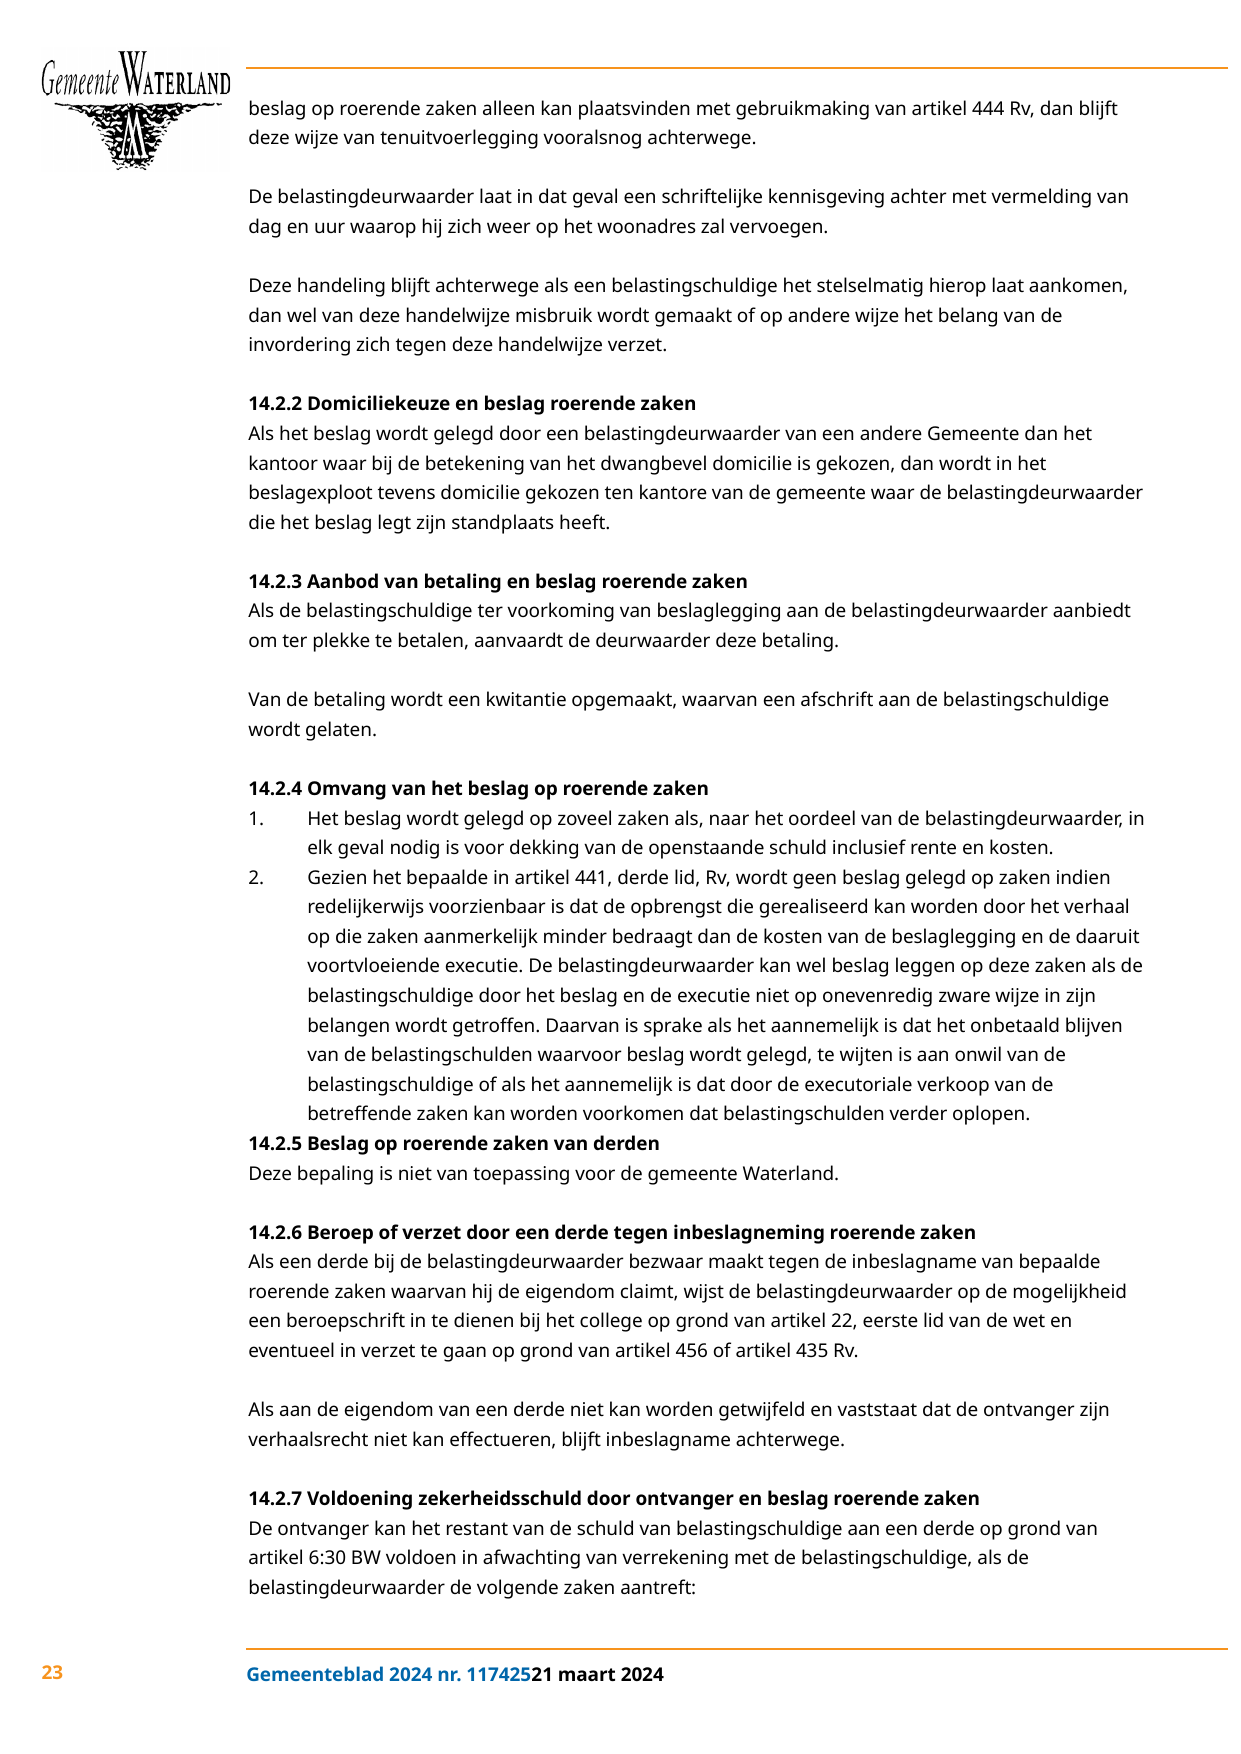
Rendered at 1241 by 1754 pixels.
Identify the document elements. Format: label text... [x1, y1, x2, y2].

picture [41, 47, 231, 172]
list Gezien het bepaalde in artikel 441, derde lid, Rv, wordt geen beslag gelegd op zaken indien redelijkerwijs voorzienbaar is dat de opbrengst die gerealiseerd kan worden door het verhaal op die zaken aanmerkelijk minder bedraagt dan de kosten van de beslaglegging en de daaruit voortvloeiende executie. De belastingdeurwaarder kan wel beslag leggen op deze zaken als de belastingschuldige door het beslag en de executie niet op onevenredig zware wijze in zijn belangen wordt getroffen. Daarvan is sprake als het aannemelijk is dat het onbetaald blijven van de belastingschulden waarvoor beslag wordt gelegd, te wijten is aan onwil van de belastingschuldige of als het aannemelijk is dat door de executoriale verkoop van de betreffende zaken kan worden voorkomen dat belastingschulden verder oplopen. [248, 864, 1152, 1126]
text 14.2.7 Voldoening zekerheidsschuld door ontvanger en beslag roerende zaken [248, 1485, 1152, 1511]
text beslag op roerende zaken alleen kan plaatsvinden met gebruikmaking van artikel 444 Rv, dan blijft deze wijze van tenuitvoerlegging vooralsnog achterwege. [248, 95, 1152, 150]
text Als de belastingschuldige ter voorkoming van beslaglegging aan de belastingdeurwaarder aanbiedt om ter plekke te betalen, aanvaardt de deurwaarder deze betaling. [248, 598, 1152, 653]
text 14.2.3 Aanbod van betaling en beslag roerende zaken [248, 568, 1152, 594]
text 14.2.5 Beslag op roerende zaken van derden [248, 1130, 1152, 1156]
text Deze handeling blijft achterwege als een belastingschuldige het stelselmatig hierop laat aankomen, dan wel van deze handelwijze misbruik wordt gemaakt of op andere wijze het belang van de invordering zich tegen deze handelwijze verzet. [248, 272, 1152, 357]
list Het beslag wordt gelegd op zoveel zaken als, naar het oordeel van de belastingdeurwaarder, in elk geval nodig is voor dekking van de openstaande schuld inclusief rente en kosten. [248, 805, 1152, 860]
text Als een derde bij de belastingdeurwaarder bezwaar maakt tegen de inbeslagname van bepaalde roerende zaken waarvan hij de eigendom claimt, wijst de belastingdeurwaarder op de mogelijkheid een beroepschrift in te dienen bij het college op grond van artikel 22, eerste lid van de wet en eventueel in verzet te gaan op grond van artikel 456 of artikel 435 Rv. [248, 1248, 1152, 1363]
text De belastingdeurwaarder laat in dat geval een schriftelijke kennisgeving achter met vermelding van dag en uur waarop hij zich weer op het woonadres zal vervoegen. [248, 183, 1152, 239]
text 14.2.4 Omvang van het beslag op roerende zaken [248, 775, 1152, 801]
text Deze bepaling is niet van toepassing voor de gemeente Waterland. [248, 1160, 1152, 1186]
text 14.2.6 Beroep of verzet door een derde tegen inbeslagneming roerende zaken [248, 1219, 1152, 1245]
text Van de betaling wordt een kwitantie opgemaakt, waarvan een afschrift aan de belastingschuldige wordt gelaten. [248, 686, 1152, 742]
text Als aan de eigendom van een derde niet kan worden getwijfeld en vaststaat dat de ontvanger zijn verhaalsrecht niet kan effectueren, blijft inbeslagname achterwege. [248, 1396, 1152, 1452]
text 14.2.2 Domiciliekeuze en beslag roerende zaken [248, 391, 1152, 416]
text De ontvanger kan het restant van de schuld van belastingschuldige aan een derde op grond van artikel 6:30 BW voldoen in afwachting van verrekening met de belastingschuldige, als de belastingdeurwaarder de volgende zaken aantreft: [248, 1515, 1152, 1600]
text Als het beslag wordt gelegd door een belastingdeurwaarder van een andere Gemeente dan het kantoor waar bij de betekening van het dwangbevel domicilie is gekozen, dan wordt in het beslagexploot tevens domicilie gekozen ten kantore van de gemeente waar de belastingdeurwaarder die het beslag legt zijn standplaats heeft. [248, 420, 1152, 535]
